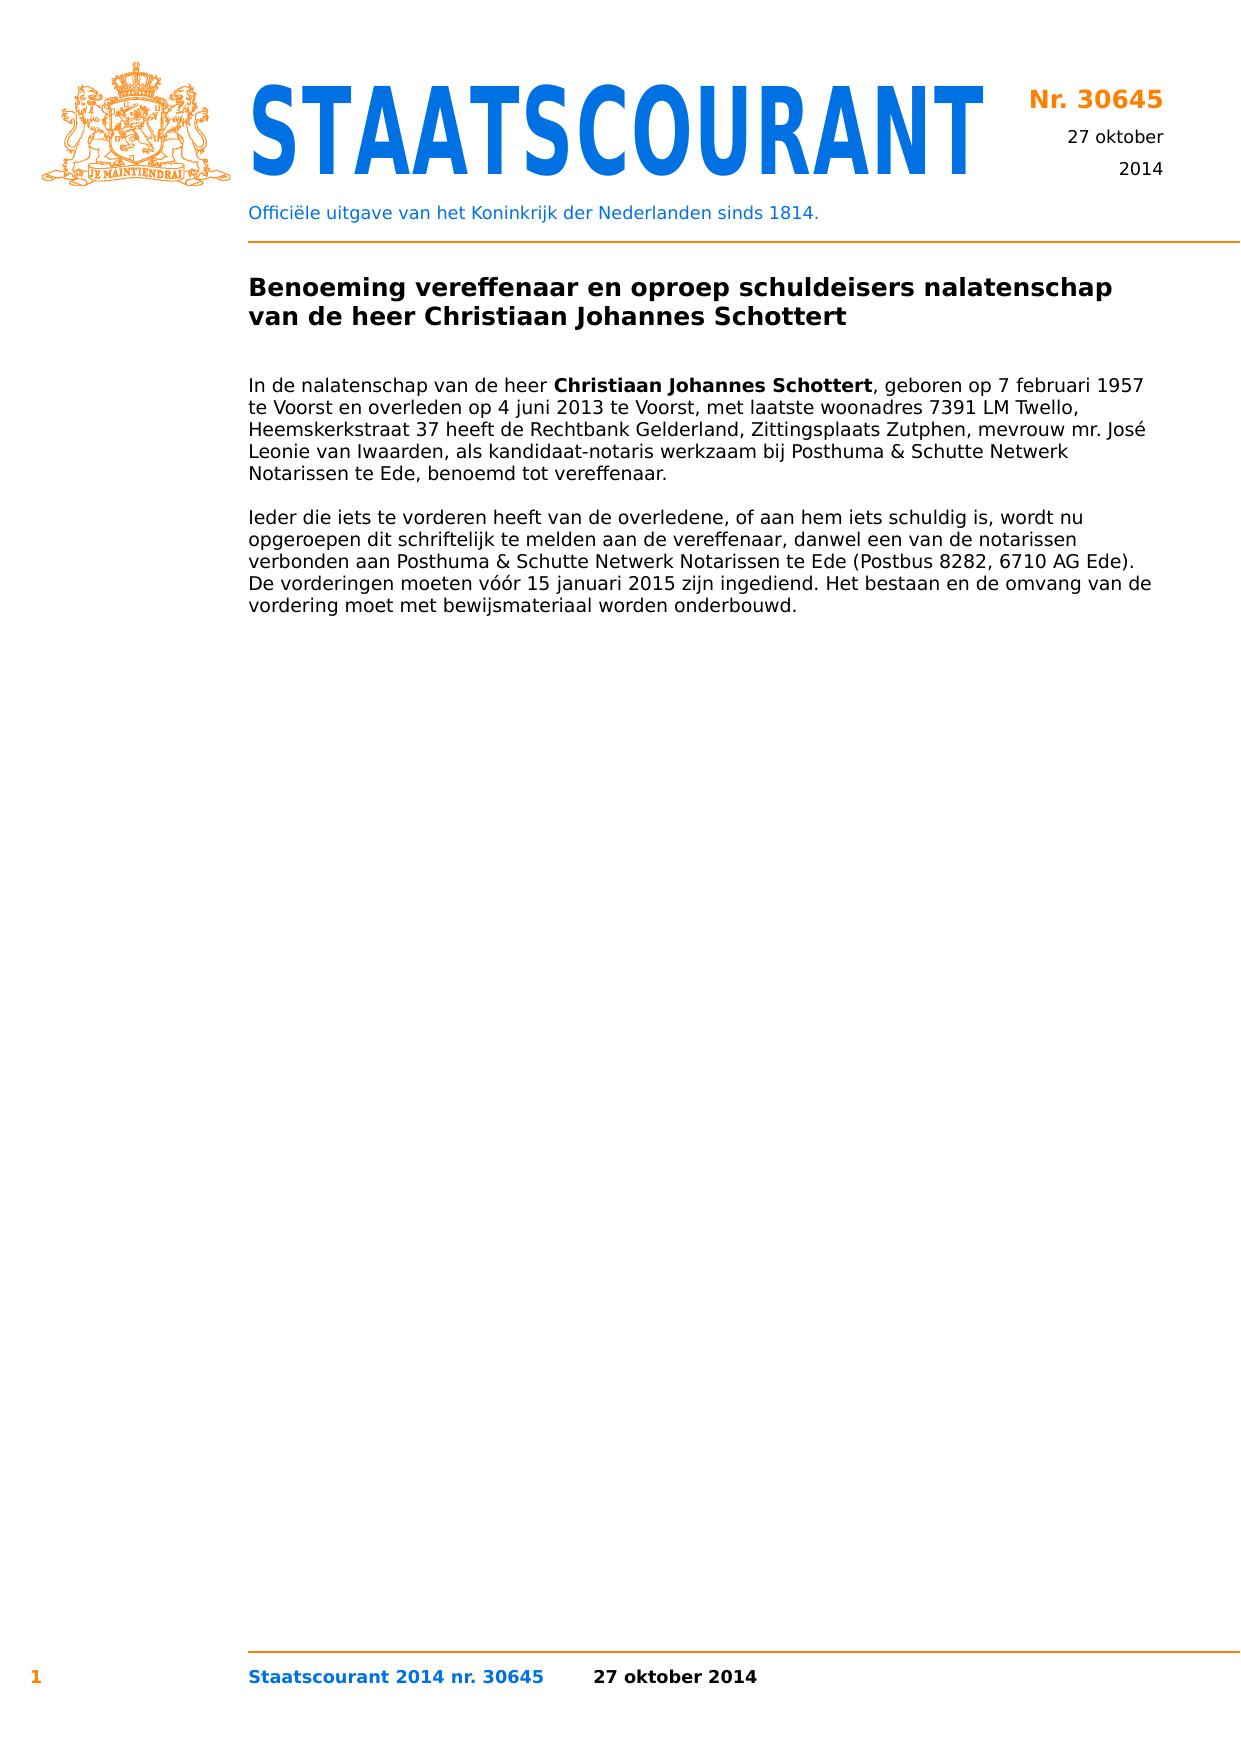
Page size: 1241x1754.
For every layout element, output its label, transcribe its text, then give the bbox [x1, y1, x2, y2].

text Ieder die iets te vorderen heeft van de overledene, of aan hem iets schuldig is, wordt nu opgeroepen dit schriftelijk te melden aan de vereffenaar, danwel een van de notarissen verbonden aan Posthuma & Schutte Netwerk Notarissen te Ede (Postbus 8282, 6710 AG Ede). De vorderingen moeten vóór 15 januari 2015 zijn ingediend. Het bestaan en de omvang van de vordering moet met bewijsmateriaal worden onderbouwd. [248, 507, 1163, 617]
table_cell Officiële uitgave van het Koninkrijk der Nederlanden sinds 1814. [248, 203, 1240, 241]
table_header STAATSCOURANT [248, 62, 998, 203]
table_header [25, 62, 248, 241]
picture [41, 62, 231, 186]
table_cell 27 oktober [998, 121, 1240, 153]
subtitle Benoeming vereffenaar en oproep schuldeisers nalatenschap van de heer Christiaan Johannes Schottert [248, 273, 1163, 331]
table_header Nr. 30645 [998, 62, 1240, 121]
text In de nalatenschap van de heer Christiaan Johannes Schottert, geboren op 7 februari 1957 te Voorst en overleden op 4 juni 2013 te Voorst, met laatste woonadres 7391 LM Twello, Heemskerkstraat 37 heeft de Rechtbank Gelderland, Zittingsplaats Zutphen, mevrouw mr. José Leonie van Iwaarden, als kandidaat-notaris werkzaam bij Posthuma & Schutte Netwerk Notarissen te Ede, benoemd tot vereffenaar. [248, 375, 1163, 485]
table_cell 2014 [998, 153, 1240, 203]
